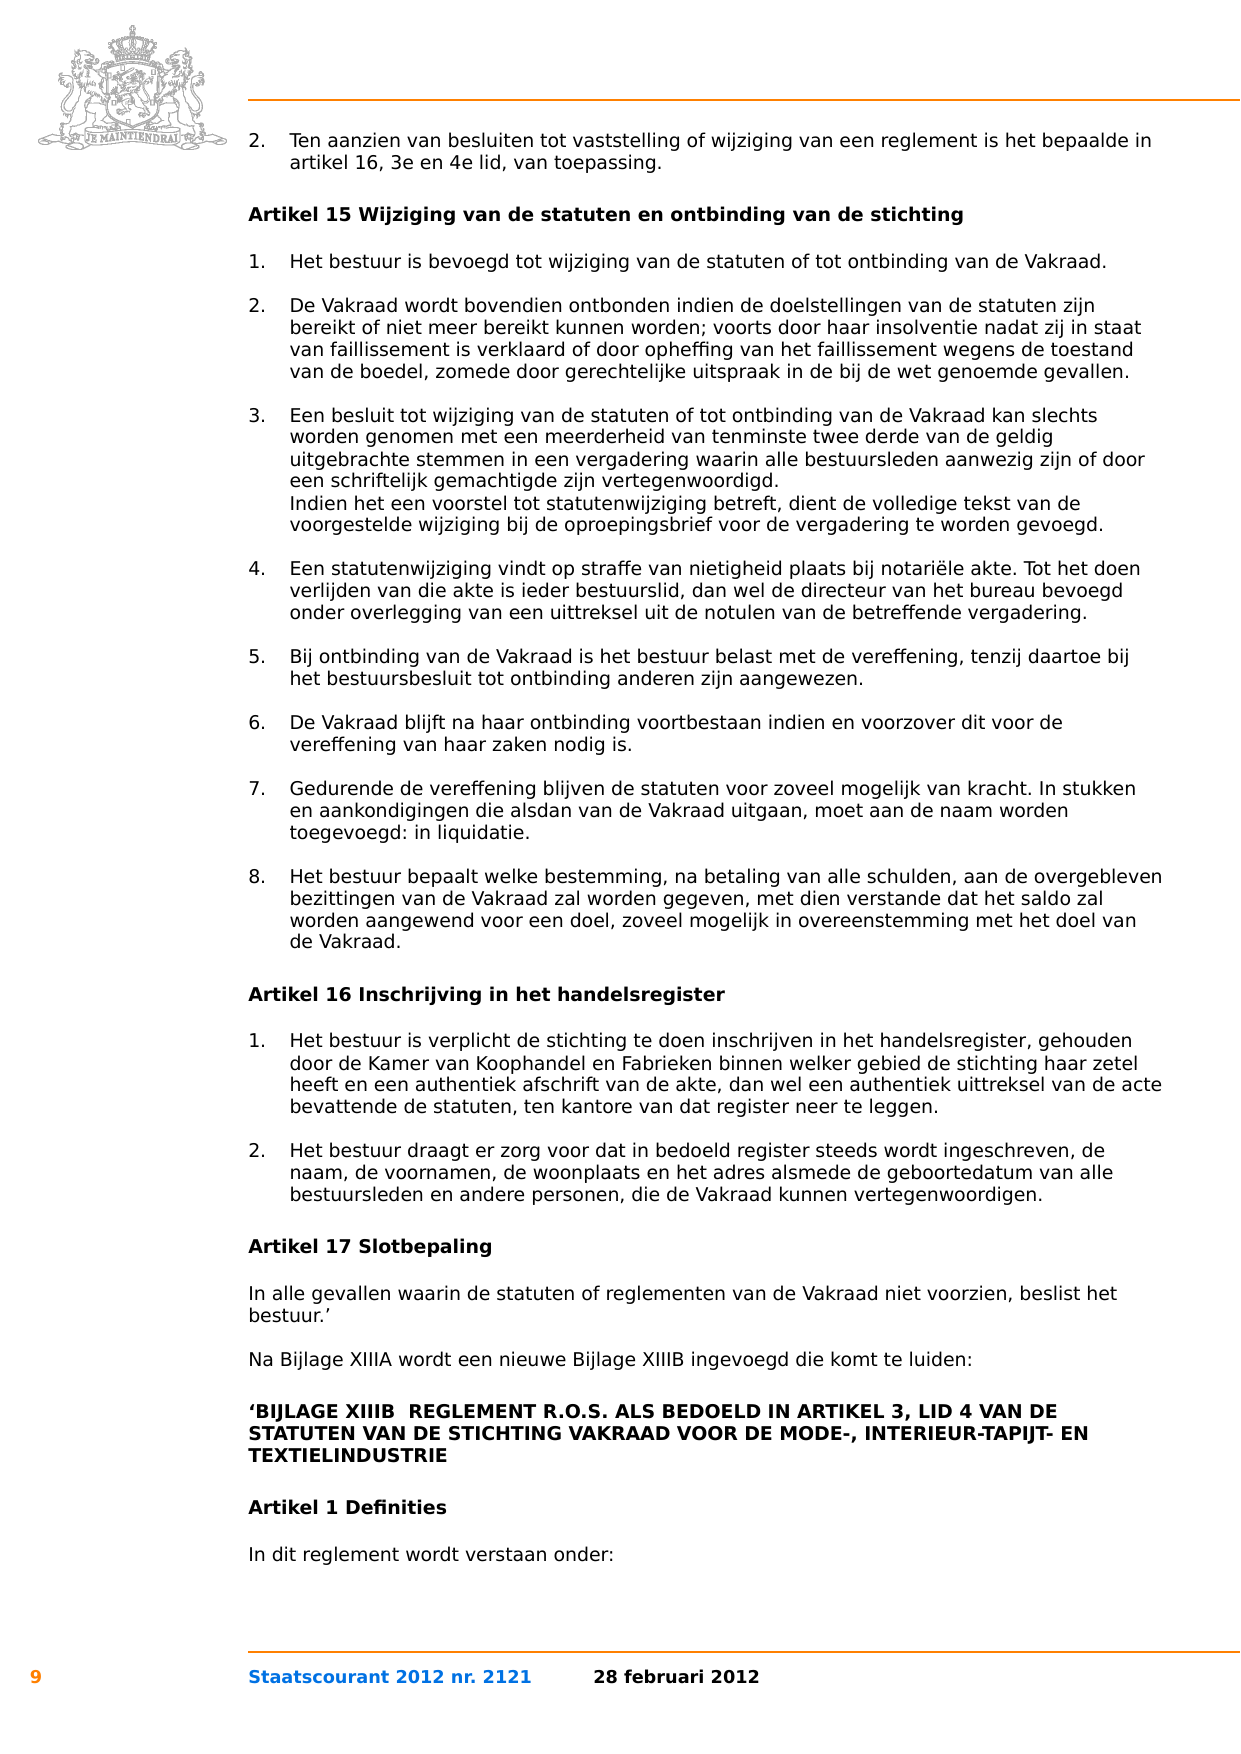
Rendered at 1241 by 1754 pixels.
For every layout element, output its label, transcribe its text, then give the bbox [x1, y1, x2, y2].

subtitle Artikel 17 Slotbepaling [248, 1236, 1163, 1258]
text Na Bijlage XIIIA wordt een nieuwe Bijlage XIIIB ingevoegd die komt te luiden: [248, 1349, 1163, 1371]
text 6. De Vakraad blijft na haar ontbinding voortbestaan indien en voorzover dit voor de vereffening van haar zaken nodig is. [248, 712, 1163, 756]
subtitle Artikel 16 Inschrijving in het handelsregister [248, 983, 1163, 1005]
text 4. Een statutenwijziging vindt op straffe van nietigheid plaats bij notariële akte. Tot het doen verlijden van die akte is ieder bestuurslid, dan wel de directeur van het bureau bevoegd onder overlegging van een uittreksel uit de notulen van de betreffende vergadering. [248, 558, 1163, 624]
subtitle Artikel 1 Definities [248, 1497, 1163, 1519]
text 1. Het bestuur is bevoegd tot wijziging van de statuten of tot ontbinding van de Vakraad. [248, 251, 1163, 273]
text 3. Een besluit tot wijziging van de statuten of tot ontbinding van de Vakraad kan slechts worden genomen met een meerderheid van tenminste twee derde van de geldig uitgebrachte stemmen in een vergadering waarin alle bestuursleden aanwezig zijn of door een schriftelijk gemachtigde zijn vertegenwoordigd. [248, 404, 1163, 492]
text 2. Ten aanzien van besluiten tot vaststelling of wijziging van een reglement is het bepaalde in artikel 16, 3e en 4e lid, van toepassing. [248, 130, 1163, 174]
text 1. Het bestuur is verplicht de stichting te doen inschrijven in het handelsregister, gehouden door de Kamer van Koophandel en Fabrieken binnen welker gebied de stichting haar zetel heeft en een authentiek afschrift van de akte, dan wel een authentiek uittreksel van de acte bevattende de statuten, ten kantore van dat register neer te leggen. [248, 1030, 1163, 1118]
picture [38, 25, 227, 150]
text 2. Het bestuur draagt er zorg voor dat in bedoeld register steeds wordt ingeschreven, de naam, de voornamen, de woonplaats en het adres alsmede de geboortedatum van alle bestuursleden en andere personen, die de Vakraad kunnen vertegenwoordigen. [248, 1140, 1163, 1206]
text 2. De Vakraad wordt bovendien ontbonden indien de doelstellingen van de statuten zijn bereikt of niet meer bereikt kunnen worden; voorts door haar insolventie nadat zij in staat van faillissement is verklaard of door opheffing van het faillissement wegens de toestand van de boedel, zomede door gerechtelijke uitspraak in de bij de wet genoemde gevallen. [248, 295, 1163, 383]
text In alle gevallen waarin de statuten of reglementen van de Vakraad niet voorzien, beslist het bestuur.’ [248, 1283, 1163, 1327]
text 5. Bij ontbinding van de Vakraad is het bestuur belast met de vereffening, tenzij daartoe bij het bestuursbesluit tot ontbinding anderen zijn aangewezen. [248, 646, 1163, 690]
text 8. Het bestuur bepaalt welke bestemming, na betaling van alle schulden, aan de overgebleven bezittingen van de Vakraad zal worden gegeven, met dien verstande dat het saldo zal worden aangewend voor een doel, zoveel mogelijk in overeenstemming met het doel van de Vakraad. [248, 866, 1163, 953]
text 7. Gedurende de vereffening blijven de statuten voor zoveel mogelijk van kracht. In stukken en aankondigingen die alsdan van de Vakraad uitgaan, moet aan de naam worden toegevoegd: in liquidatie. [248, 778, 1163, 844]
subtitle Artikel 15 Wijziging van de statuten en ontbinding van de stichting [248, 204, 1163, 226]
text Indien het een voorstel tot statutenwijziging betreft, dient de volledige tekst van de voorgestelde wijziging bij de oproepingsbrief voor de vergadering te worden gevoegd. [289, 492, 1163, 536]
subtitle ‘BIJLAGE XIIIB REGLEMENT R.O.S. ALS BEDOELD IN ARTIKEL 3, LID 4 VAN DE STATUTEN VAN DE STICHTING VAKRAAD VOOR DE MODE-, INTERIEUR-TAPIJT- EN TEXTIELINDUSTRIE [248, 1401, 1163, 1467]
text In dit reglement wordt verstaan onder: [248, 1544, 1163, 1566]
